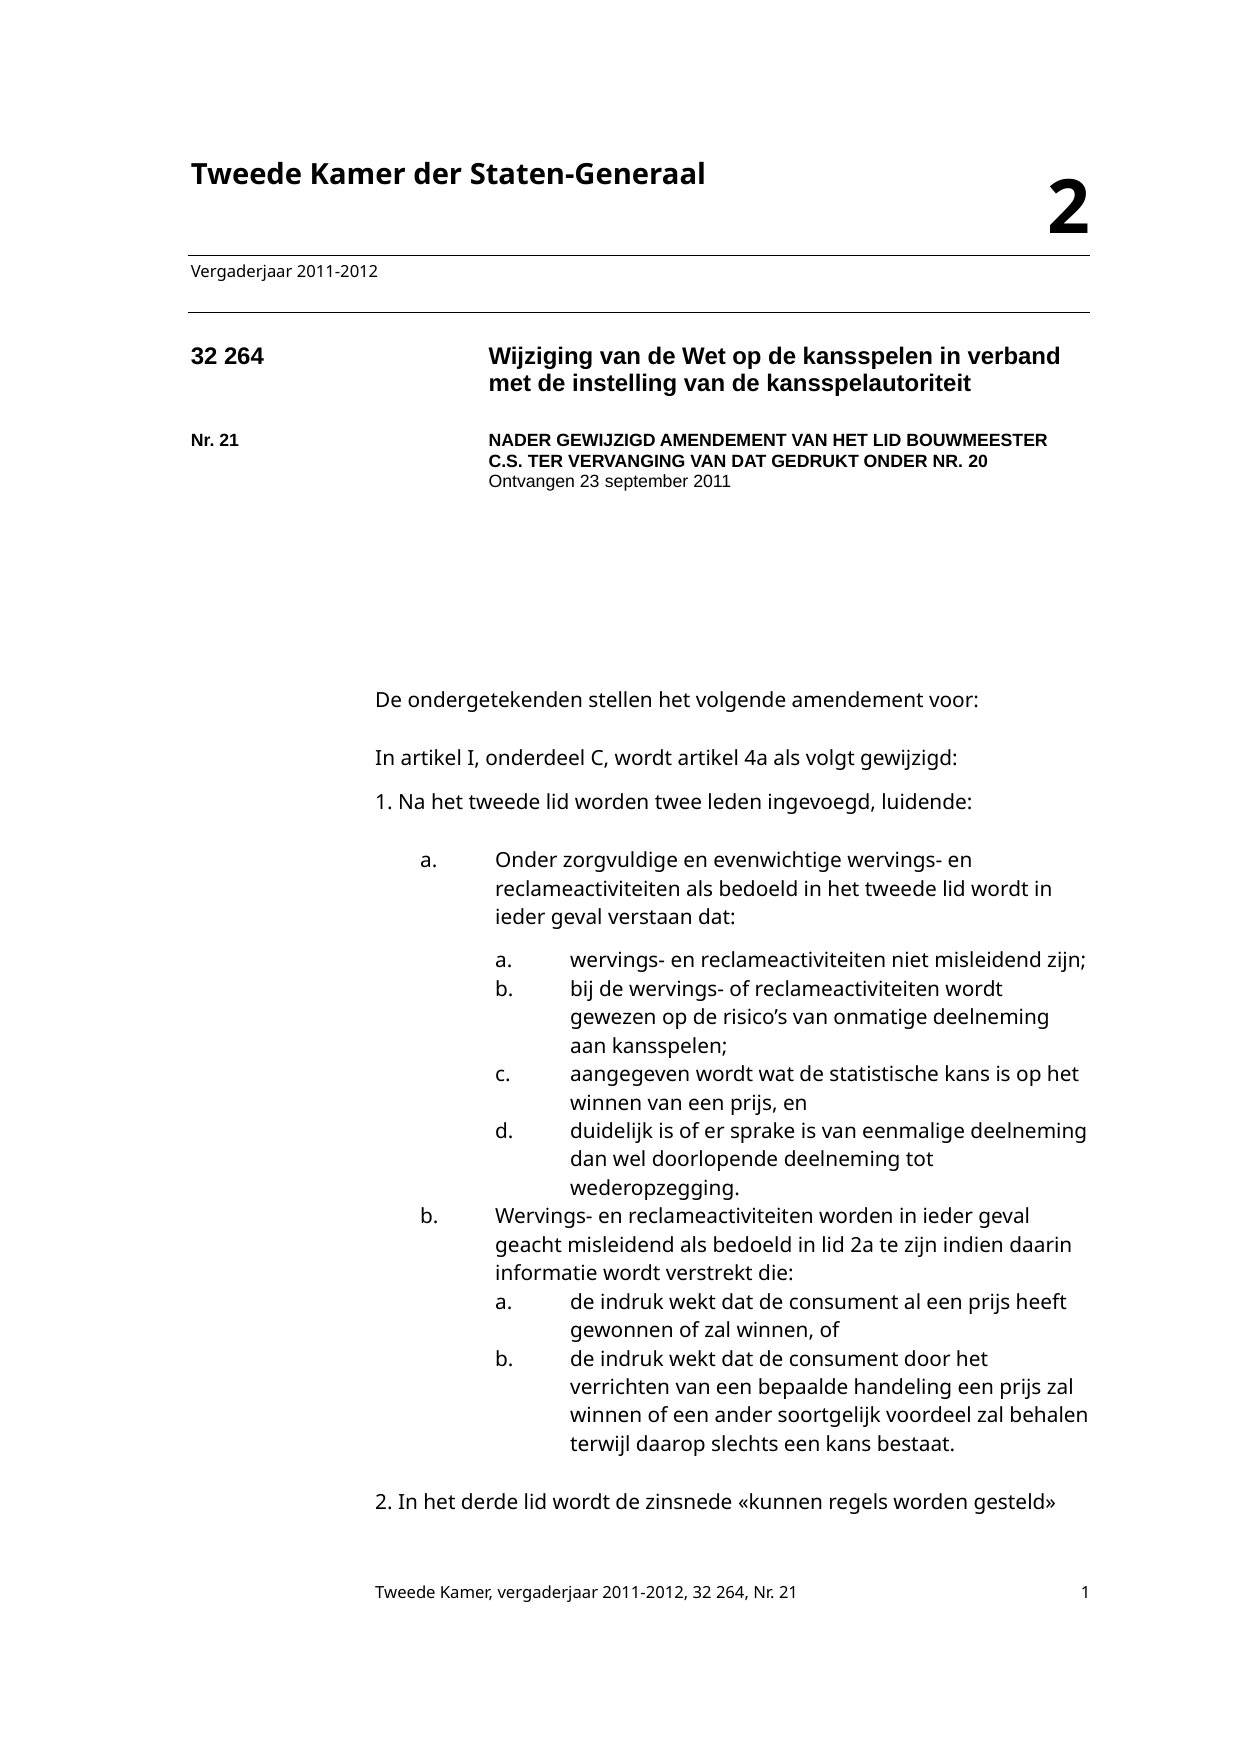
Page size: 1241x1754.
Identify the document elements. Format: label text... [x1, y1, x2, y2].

table_cell [485, 313, 1090, 339]
table_cell [188, 313, 485, 339]
list wervings- en reclameactiviteiten niet misleidend zijn; [495, 946, 1090, 974]
table_header Tweede Kamer der Staten-Generaal [188, 150, 909, 255]
list de indruk wekt dat de consument door het verrichten van een bepaalde handeling een prijs zal winnen of een ander soortgelijk voordeel zal behalen terwijl daarop slechts een kans bestaat. [495, 1344, 1090, 1457]
list bij de wervings- of reclameactiviteiten wordt gewezen op de risico’s van onmatige deelneming aan kansspelen; [495, 974, 1090, 1059]
table_cell NADER GEWIJZIGD AMENDEMENT VAN HET LID BOUWMEESTER C.S. TER VERVANGING VAN DAT GEDRUKT ONDER NR. 20 Ontvangen 23 september 2011 [485, 427, 1090, 566]
list Wervings- en reclameactiviteiten worden in ieder geval geacht misleidend als bedoeld in lid 2a te zijn indien daarin informatie wordt verstrekt die: [420, 1201, 1090, 1287]
table_cell [485, 256, 1090, 312]
table_header 2 [910, 150, 1090, 255]
list aangegeven wordt wat de statistische kans is op het winnen van een prijs, en [495, 1059, 1090, 1116]
list Onder zorgvuldige en evenwichtige wervings- en reclameactiviteiten als bedoeld in het tweede lid wordt in ieder geval verstaan dat: [420, 845, 1090, 931]
table_cell 32 264 [188, 339, 485, 427]
list duidelijk is of er sprake is van eenmalige deelneming dan wel doorlopende deelneming tot wederopzegging. [495, 1116, 1090, 1201]
table_cell Wijziging van de Wet op de kansspelen in verband met de instelling van de kansspelautoriteit [485, 339, 1090, 427]
list de indruk wekt dat de consument al een prijs heeft gewonnen of zal winnen, of [495, 1287, 1090, 1344]
text 1. Na het tweede lid worden twee leden ingevoegd, luidende: [375, 787, 1090, 815]
text 2. In het derde lid wordt de zinsnede «kunnen regels worden gesteld» [375, 1487, 1090, 1516]
table_cell Vergaderjaar 2011-2012 [188, 256, 485, 312]
text De ondergetekenden stellen het volgende amendement voor: [375, 685, 1090, 713]
text In artikel I, onderdeel C, wordt artikel 4a als volgt gewijzigd: [375, 743, 1090, 772]
table_cell Nr. 21 [188, 427, 485, 566]
